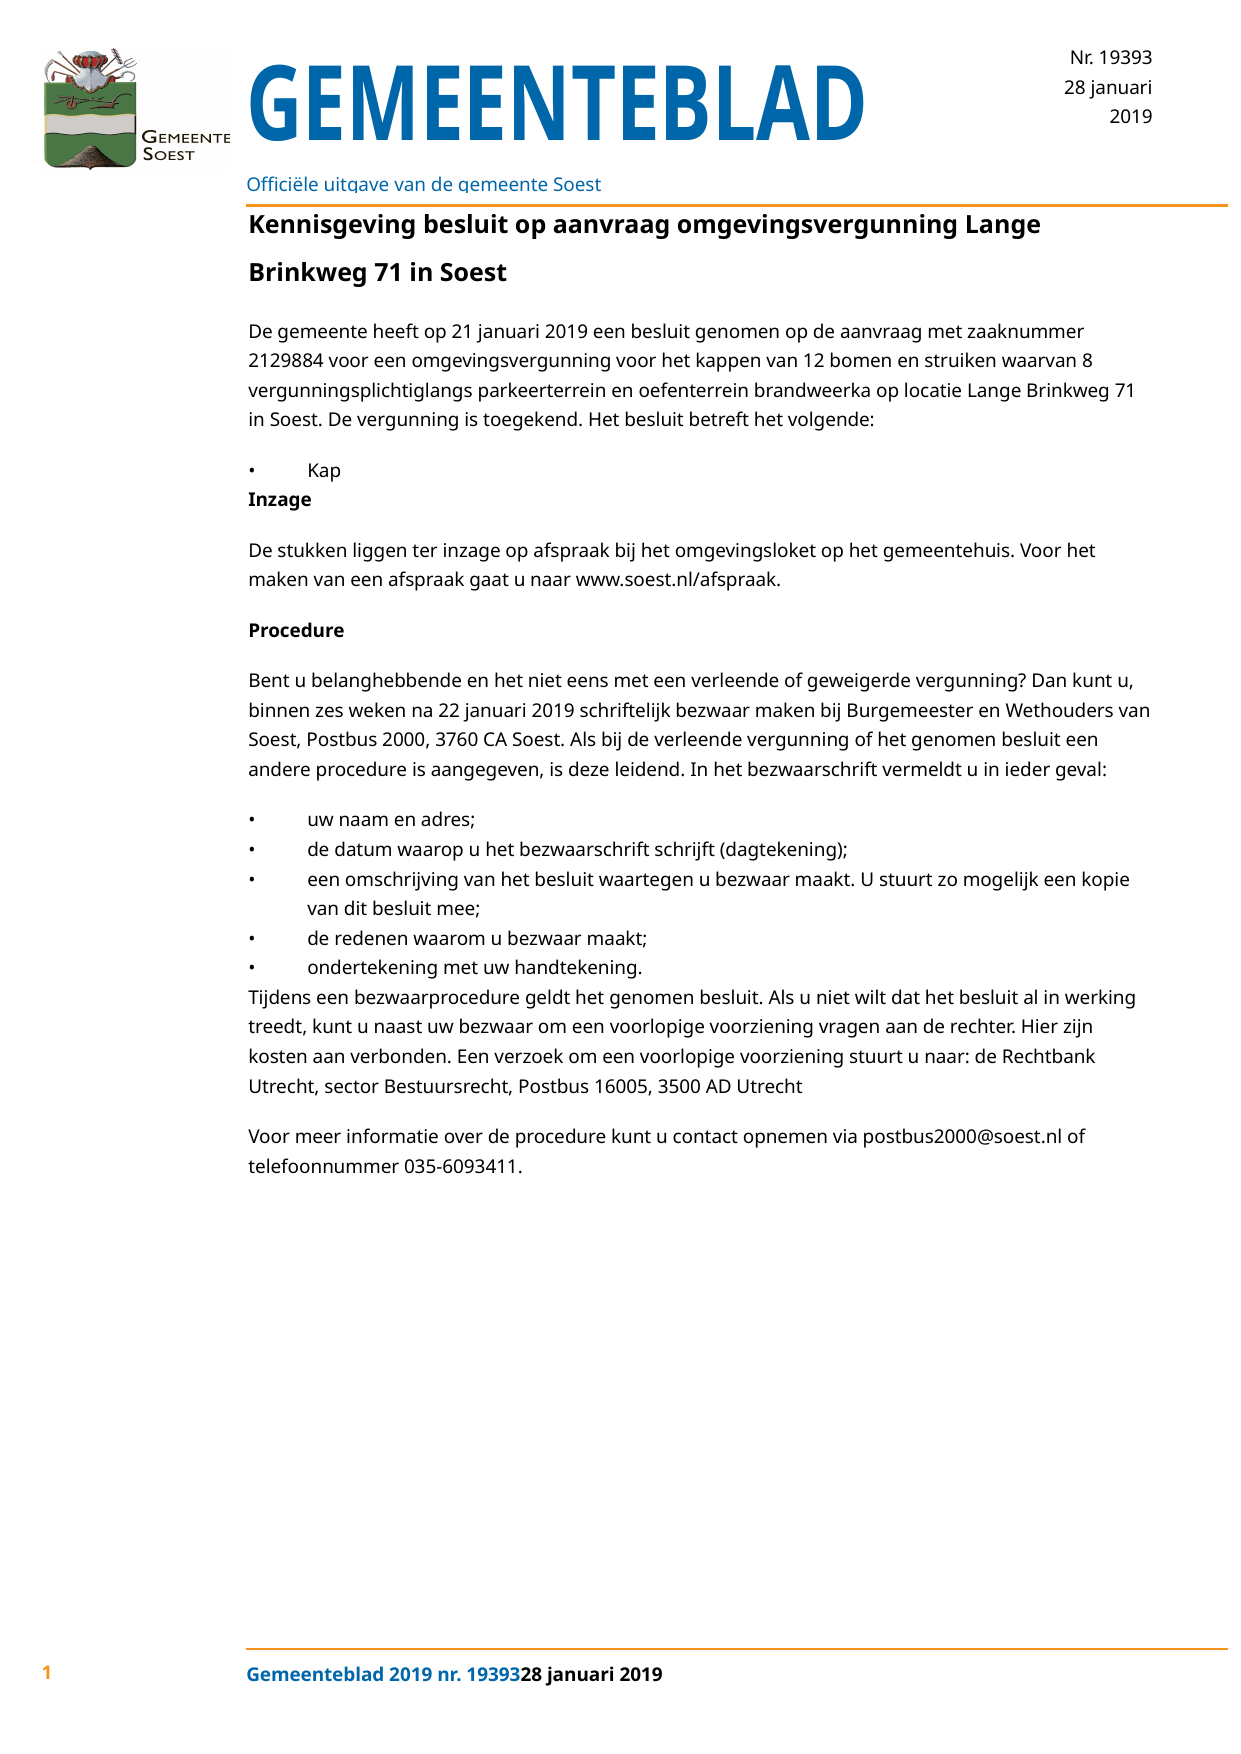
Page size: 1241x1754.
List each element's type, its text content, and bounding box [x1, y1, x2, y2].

text Voor meer informatie over de procedure kunt u contact opnemen via postbus2000@soest.nl of telefoonnummer 035-6093411. [248, 1123, 1152, 1179]
list uw naam en adres; [248, 807, 1152, 832]
list ondertekening met uw handtekening. [248, 954, 1152, 980]
text Tijdens een bezwaarprocedure geldt het genomen besluit. Als u niet wilt dat het besluit al in werking treedt, kunt u naast uw bezwaar om een voorlopige voorziening vragen aan de rechter. Hier zijn kosten aan verbonden. Een verzoek om een voorlopige voorziening stuurt u naar: de Rechtbank Utrecht, sector Bestuursrecht, Postbus 16005, 3500 AD Utrecht [248, 984, 1152, 1099]
list de redenen waarom u bezwaar maakt; [248, 925, 1152, 951]
text De gemeente heeft op 21 januari 2019 een besluit genomen op de aanvraag met zaaknummer 2129884 voor een omgevingsvergunning voor het kappen van 12 bomen en struiken waarvan 8 vergunningsplichtiglangs parkeerterrein en oefenterrein brandweerka op locatie Lange Brinkweg 71 in Soest. De vergunning is toegekend. Het besluit betreft het volgende: [248, 318, 1152, 432]
text Kennisgeving besluit op aanvraag omgevingsvergunning Lange Brinkweg 71 in Soest [248, 207, 1152, 288]
list Kap [248, 457, 1152, 483]
list een omschrijving van het besluit waartegen u bezwaar maakt. U stuurt zo mogelijk een kopie van dit besluit mee; [248, 866, 1152, 921]
text De stukken liggen ter inzage op afspraak bij het omgevingsloket op het gemeentehuis. Voor het maken van een afspraak gaat u naar www.soest.nl/afspraak. [248, 537, 1152, 592]
text Bent u belanghebbende en het niet eens met een verleende of geweigerde vergunning? Dan kunt u, binnen zes weken na 22 januari 2019 schriftelijk bezwaar maken bij Burgemeester en Wethouders van Soest, Postbus 2000, 3760 CA Soest. Als bij de verleende vergunning of het genomen besluit een andere procedure is aangegeven, is deze leidend. In het bezwaarschrift vermeldt u in ieder geval: [248, 667, 1152, 782]
text Inzage [248, 487, 1152, 512]
text Procedure [248, 617, 1152, 643]
list de datum waarop u het bezwaarschrift schrijft (dagtekening); [248, 836, 1152, 862]
picture [41, 47, 231, 172]
